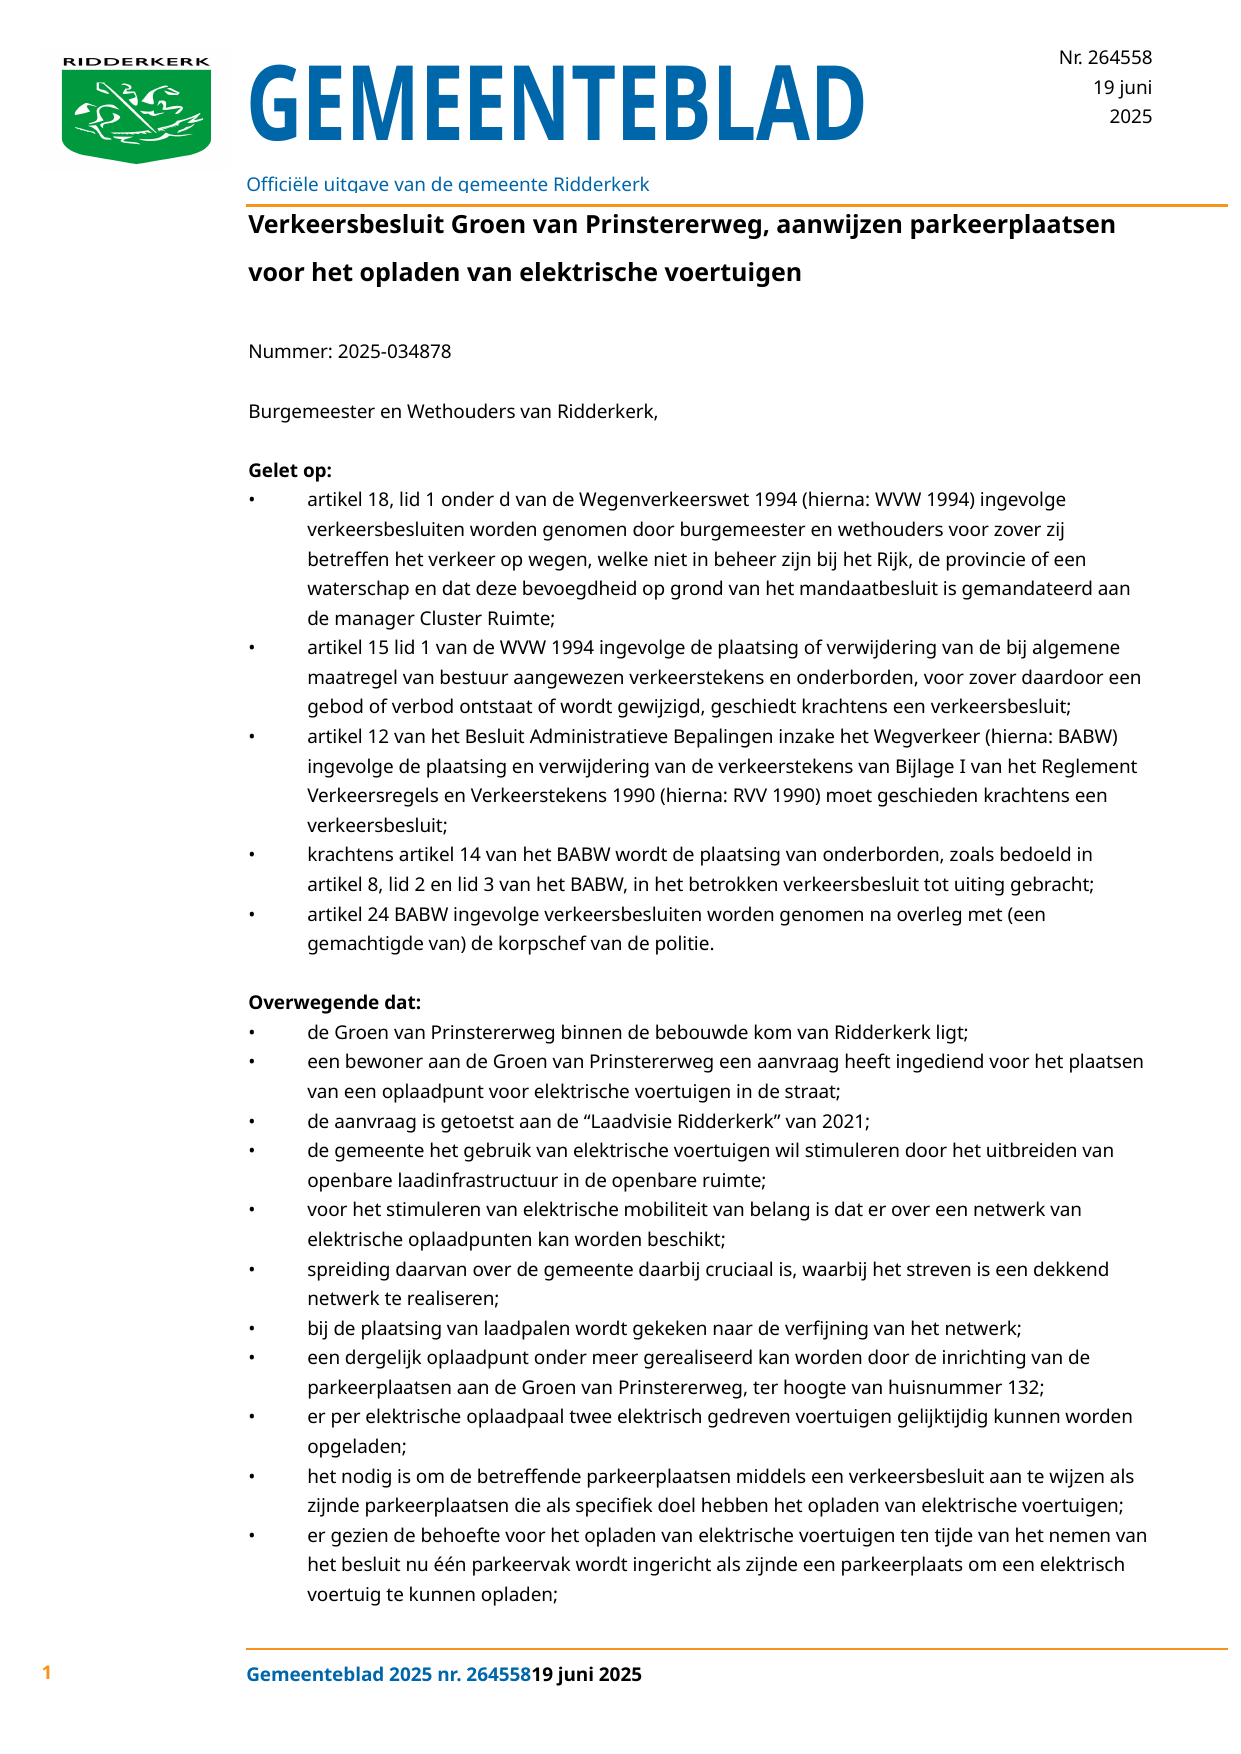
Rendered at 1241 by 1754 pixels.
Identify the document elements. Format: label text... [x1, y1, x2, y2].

list de gemeente het gebruik van elektrische voertuigen wil stimuleren door het uitbreiden van openbare laadinfrastructuur in de openbare ruimte; [248, 1137, 1152, 1193]
list er gezien de behoefte voor het opladen van elektrische voertuigen ten tijde van het nemen van het besluit nu één parkeervak wordt ingericht als zijnde een parkeerplaats om een elektrisch voertuig te kunnen opladen; [248, 1522, 1152, 1607]
list bij de plaatsing van laadpalen wordt gekeken naar de verfijning van het netwerk; [248, 1315, 1152, 1341]
text Nummer: 2025-034878 [248, 339, 1152, 364]
list spreiding daarvan over de gemeente daarbij cruciaal is, waarbij het streven is een dekkend netwerk te realiseren; [248, 1256, 1152, 1311]
list artikel 12 van het Besluit Administratieve Bepalingen inzake het Wegverkeer (hierna: BABW) ingevolge de plaatsing en verwijdering van de verkeerstekens van Bijlage I van het Reglement Verkeersregels en Verkeerstekens 1990 (hierna: RVV 1990) moet geschieden krachtens een verkeersbesluit; [248, 723, 1152, 838]
text Overwegende dat: [248, 989, 1152, 1015]
list voor het stimuleren van elektrische mobiliteit van belang is dat er over een netwerk van elektrische oplaadpunten kan worden beschikt; [248, 1197, 1152, 1252]
list het nodig is om de betreffende parkeerplaatsen middels een verkeersbesluit aan te wijzen als zijnde parkeerplaatsen die als specifiek doel hebben het opladen van elektrische voertuigen; [248, 1463, 1152, 1518]
picture [41, 47, 231, 172]
list artikel 24 BABW ingevolge verkeersbesluiten worden genomen na overleg met (een gemachtigde van) de korpschef van de politie. [248, 901, 1152, 956]
list een bewoner aan de Groen van Prinstererweg een aanvraag heeft ingediend voor het plaatsen van een oplaadpunt voor elektrische voertuigen in de straat; [248, 1049, 1152, 1104]
text Gelet op: [248, 457, 1152, 483]
list de aanvraag is getoetst aan de “Laadvisie Ridderkerk” van 2021; [248, 1108, 1152, 1133]
text Burgemeester en Wethouders van Ridderkerk, [248, 398, 1152, 423]
list er per elektrische oplaadpaal twee elektrisch gedreven voertuigen gelijktijdig kunnen worden opgeladen; [248, 1404, 1152, 1459]
list krachtens artikel 14 van het BABW wordt de plaatsing van onderborden, zoals bedoeld in artikel 8, lid 2 en lid 3 van het BABW, in het betrokken verkeersbesluit tot uiting gebracht; [248, 842, 1152, 897]
list een dergelijk oplaadpunt onder meer gerealiseerd kan worden door de inrichting van de parkeerplaatsen aan de Groen van Prinstererweg, ter hoogte van huisnummer 132; [248, 1344, 1152, 1400]
list de Groen van Prinstererweg binnen de bebouwde kom van Ridderkerk ligt; [248, 1019, 1152, 1045]
list artikel 18, lid 1 onder d van de Wegenverkeerswet 1994 (hierna: WVW 1994) ingevolge verkeersbesluiten worden genomen door burgemeester en wethouders voor zover zij betreffen het verkeer op wegen, welke niet in beheer zijn bij het Rijk, de provincie of een waterschap en dat deze bevoegdheid op grond van het mandaatbesluit is gemandateerd aan de manager Cluster Ruimte; [248, 487, 1152, 631]
list artikel 15 lid 1 van de WVW 1994 ingevolge de plaatsing of verwijdering van de bij algemene maatregel van bestuur aangewezen verkeerstekens en onderborden, voor zover daardoor een gebod of verbod ontstaat of wordt gewijzigd, geschiedt krachtens een verkeersbesluit; [248, 634, 1152, 719]
text Verkeersbesluit Groen van Prinstererweg, aanwijzen parkeerplaatsen voor het opladen van elektrische voertuigen [248, 207, 1152, 288]
